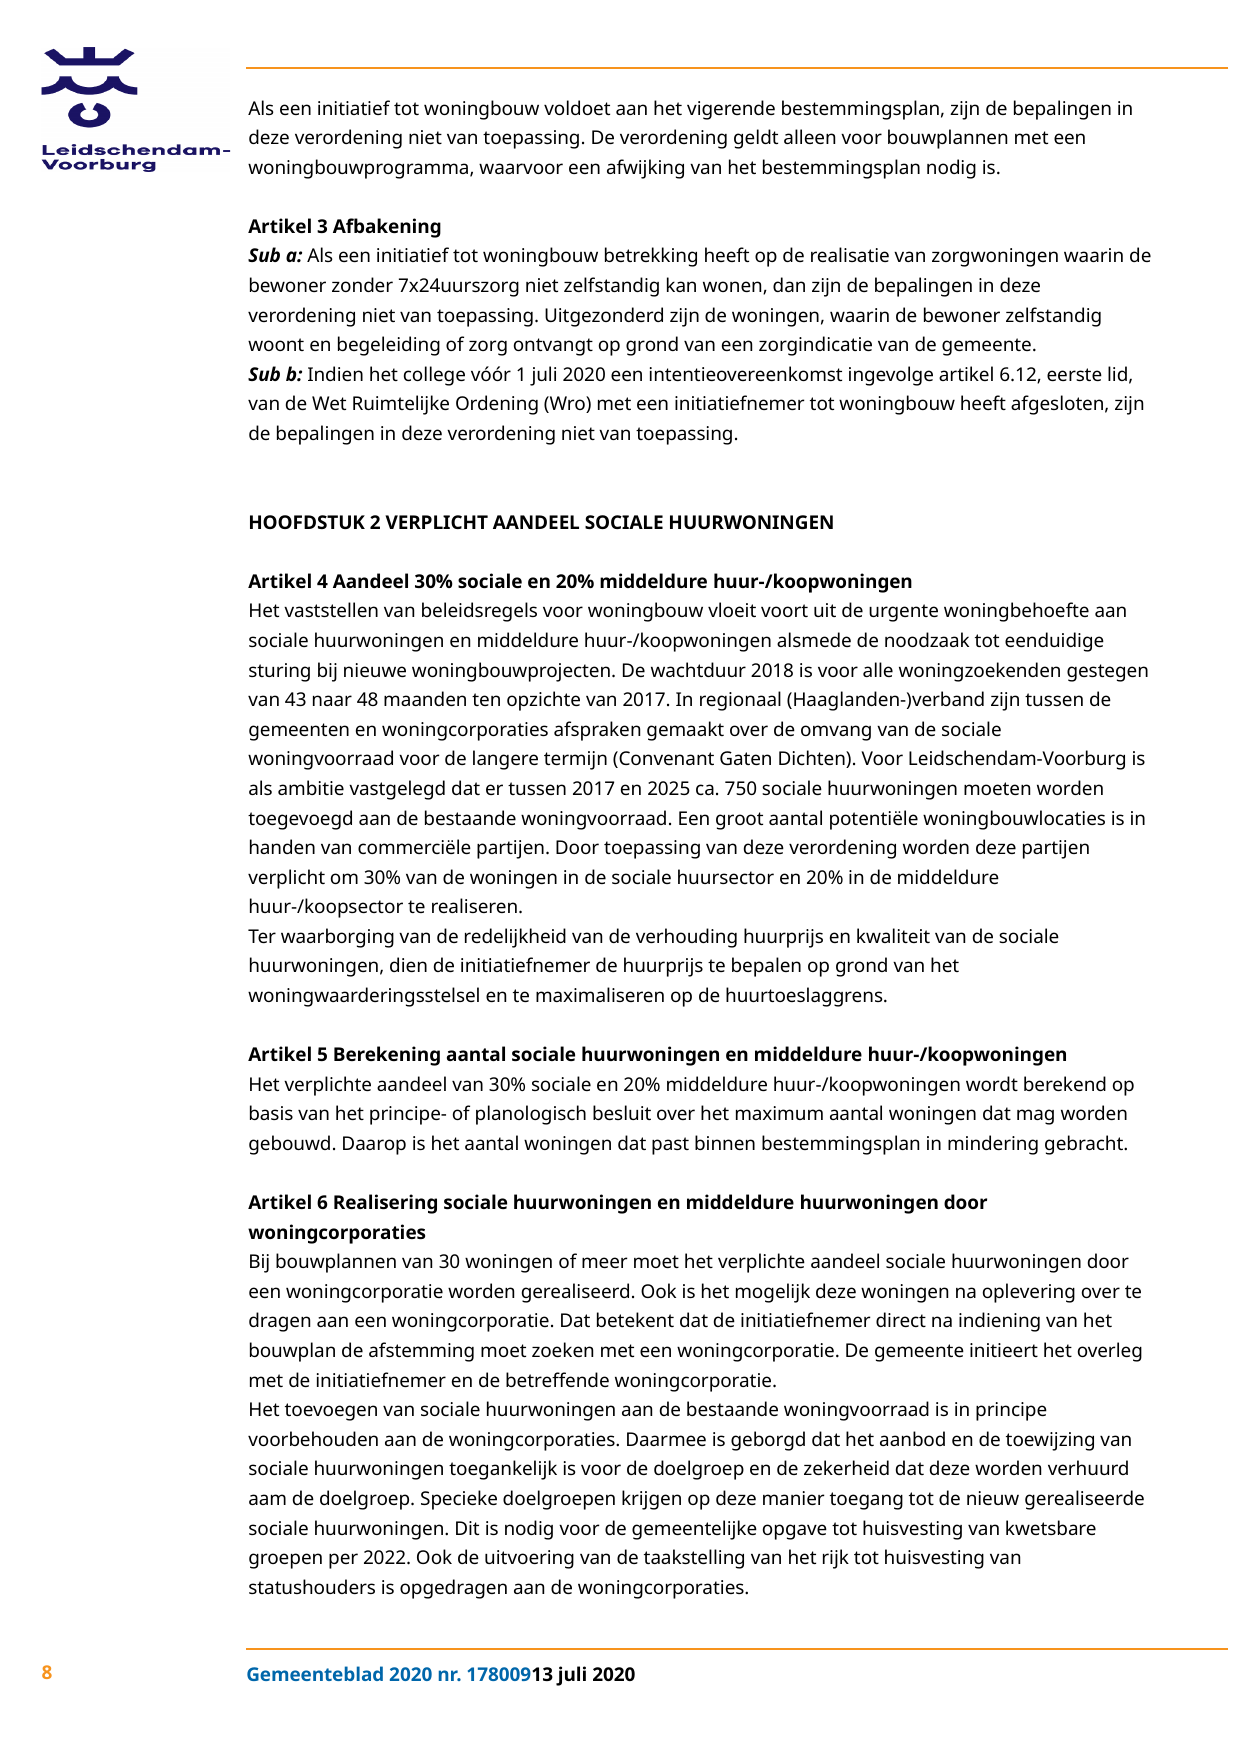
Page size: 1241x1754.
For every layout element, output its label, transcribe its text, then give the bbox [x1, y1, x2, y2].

picture [41, 47, 231, 172]
text Het toevoegen van sociale huurwoningen aan de bestaande woningvoorraad is in principe voorbehouden aan de woningcorporaties. Daarmee is geborgd dat het aanbod en de toewijzing van sociale huurwoningen toegankelijk is voor de doelgroep en de zekerheid dat deze worden verhuurd aam de doelgroep. Specieke doelgroepen krijgen op deze manier toegang tot de nieuw gerealiseerde sociale huurwoningen. Dit is nodig voor de gemeentelijke opgave tot huisvesting van kwetsbare groepen per 2022. Ook de uitvoering van de taakstelling van het rijk tot huisvesting van statushouders is opgedragen aan de woningcorporaties. [248, 1396, 1152, 1600]
text Artikel 4 Aandeel 30% sociale en 20% middeldure huur-/koopwoningen [248, 568, 1152, 594]
text Sub b: Indien het college vóór 1 juli 2020 een intentieovereenkomst ingevolge artikel 6.12, eerste lid, van de Wet Ruimtelijke Ordening (Wro) met een initiatiefnemer tot woningbouw heeft afgesloten, zijn de bepalingen in deze verordening niet van toepassing. [248, 361, 1152, 446]
text Artikel 3 Afbakening [248, 213, 1152, 239]
text Ter waarborging van de redelijkheid van de verhouding huurprijs en kwaliteit van de sociale huurwoningen, dien de initiatiefnemer de huurprijs te bepalen op grond van het woningwaarderingsstelsel en te maximaliseren op de huurtoeslaggrens. [248, 923, 1152, 1008]
text Artikel 5 Berekening aantal sociale huurwoningen en middeldure huur-/koopwoningen [248, 1041, 1152, 1067]
text Artikel 6 Realisering sociale huurwoningen en middeldure huurwoningen door woningcorporaties [248, 1189, 1152, 1245]
text Het vaststellen van beleidsregels voor woningbouw vloeit voort uit de urgente woningbehoefte aan sociale huurwoningen en middeldure huur-/koopwoningen alsmede de noodzaak tot eenduidige sturing bij nieuwe woningbouwprojecten. De wachtduur 2018 is voor alle woningzoekenden gestegen van 43 naar 48 maanden ten opzichte van 2017. In regionaal (Haaglanden-)verband zijn tussen de gemeenten en woningcorporaties afspraken gemaakt over de omvang van de sociale woningvoorraad voor de langere termijn (Convenant Gaten Dichten). Voor Leidschendam-Voorburg is als ambitie vastgelegd dat er tussen 2017 en 2025 ca. 750 sociale huurwoningen moeten worden toegevoegd aan de bestaande woningvoorraad. Een groot aantal potentiële woningbouwlocaties is in handen van commerciële partijen. Door toepassing van deze verordening worden deze partijen verplicht om 30% van de woningen in de sociale huursector en 20% in de middeldure huur-/koopsector te realiseren. [248, 598, 1152, 919]
text Bij bouwplannen van 30 woningen of meer moet het verplichte aandeel sociale huurwoningen door een woningcorporatie worden gerealiseerd. Ook is het mogelijk deze woningen na oplevering over te dragen aan een woningcorporatie. Dat betekent dat de initiatiefnemer direct na indiening van het bouwplan de afstemming moet zoeken met een woningcorporatie. De gemeente initieert het overleg met de initiatiefnemer en de betreffende woningcorporatie. [248, 1248, 1152, 1393]
text Het verplichte aandeel van 30% sociale en 20% middeldure huur-/koopwoningen wordt berekend op basis van het principe- of planologisch besluit over het maximum aantal woningen dat mag worden gebouwd. Daarop is het aantal woningen dat past binnen bestemmingsplan in mindering gebracht. [248, 1071, 1152, 1156]
text Als een initiatief tot woningbouw voldoet aan het vigerende bestemmingsplan, zijn de bepalingen in deze verordening niet van toepassing. De verordening geldt alleen voor bouwplannen met een woningbouwprogramma, waarvoor een afwijking van het bestemmingsplan nodig is. [248, 95, 1152, 180]
text HOOFDSTUK 2 VERPLICHT AANDEEL SOCIALE HUURWONINGEN [248, 509, 1152, 535]
text Sub a: Als een initiatief tot woningbouw betrekking heeft op de realisatie van zorgwoningen waarin de bewoner zonder 7x24uurszorg niet zelfstandig kan wonen, dan zijn de bepalingen in deze verordening niet van toepassing. Uitgezonderd zijn de woningen, waarin de bewoner zelfstandig woont en begeleiding of zorg ontvangt op grond van een zorgindicatie van de gemeente. [248, 243, 1152, 357]
